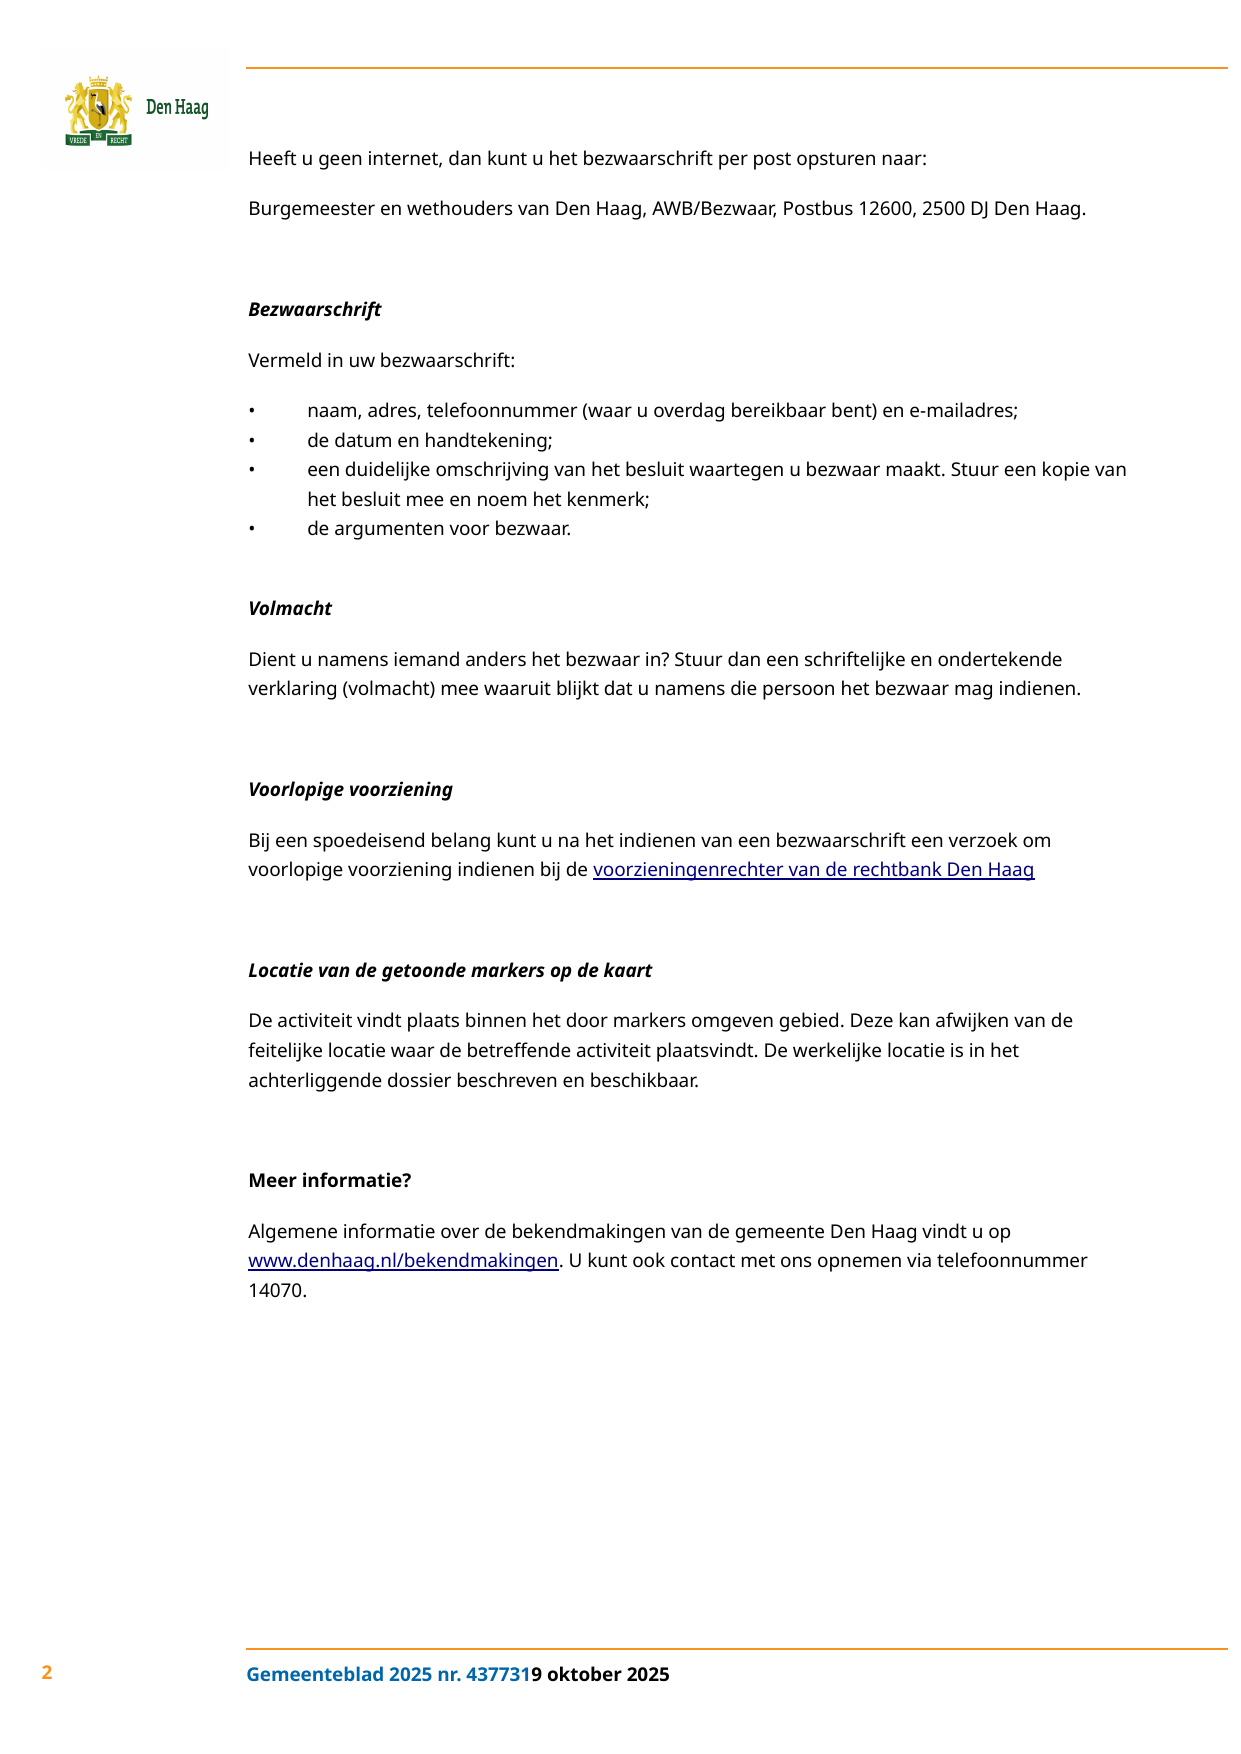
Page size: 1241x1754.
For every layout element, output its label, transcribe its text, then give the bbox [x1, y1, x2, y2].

text Locatie van de getoonde markers op de kaart [248, 957, 1152, 983]
list een duidelijke omschrijving van het besluit waartegen u bezwaar maakt. Stuur een kopie van het besluit mee en noem het kenmerk; [248, 456, 1152, 512]
text Dient u namens iemand anders het bezwaar in? Stuur dan een schriftelijke en ondertekende verklaring (volmacht) mee waaruit blijkt dat u namens die persoon het bezwaar mag indienen. [248, 646, 1152, 701]
list naam, adres, telefoonnummer (waar u overdag bereikbaar bent) en e-mailadres; [248, 397, 1152, 423]
text Burgemeester en wethouders van Den Haag, AWB/Bezwaar, Postbus 12600, 2500 DJ Den Haag. [248, 196, 1152, 221]
picture [41, 47, 231, 172]
list de argumenten voor bezwaar. [248, 516, 1152, 541]
text Volmacht [248, 596, 1152, 621]
text De activiteit vindt plaats binnen het door markers omgeven gebied. Deze kan afwijken van de feitelijke locatie waar de betreffende activiteit plaatsvindt. De werkelijke locatie is in het achterliggende dossier beschreven en beschikbaar. [248, 1008, 1152, 1093]
text Vermeld in uw bezwaarschrift: [248, 347, 1152, 373]
text Voorlopige voorziening [248, 776, 1152, 802]
text Bij een spoedeisend belang kunt u na het indienen van een bezwaarschrift een verzoek om voorlopige voorziening indienen bij de voorzieningenrechter van de rechtbank Den Haag [248, 827, 1152, 882]
text Bezwaarschrift [248, 296, 1152, 322]
list de datum en handtekening; [248, 427, 1152, 453]
text Heeft u geen internet, dan kunt u het bezwaarschrift per post opsturen naar: [248, 145, 1152, 171]
text Algemene informatie over de bekendmakingen van de gemeente Den Haag vindt u op www.denhaag.nl/bekendmakingen. U kunt ook contact met ons opnemen via telefoonnummer 14070. [248, 1218, 1152, 1303]
text Meer informatie? [248, 1168, 1152, 1193]
